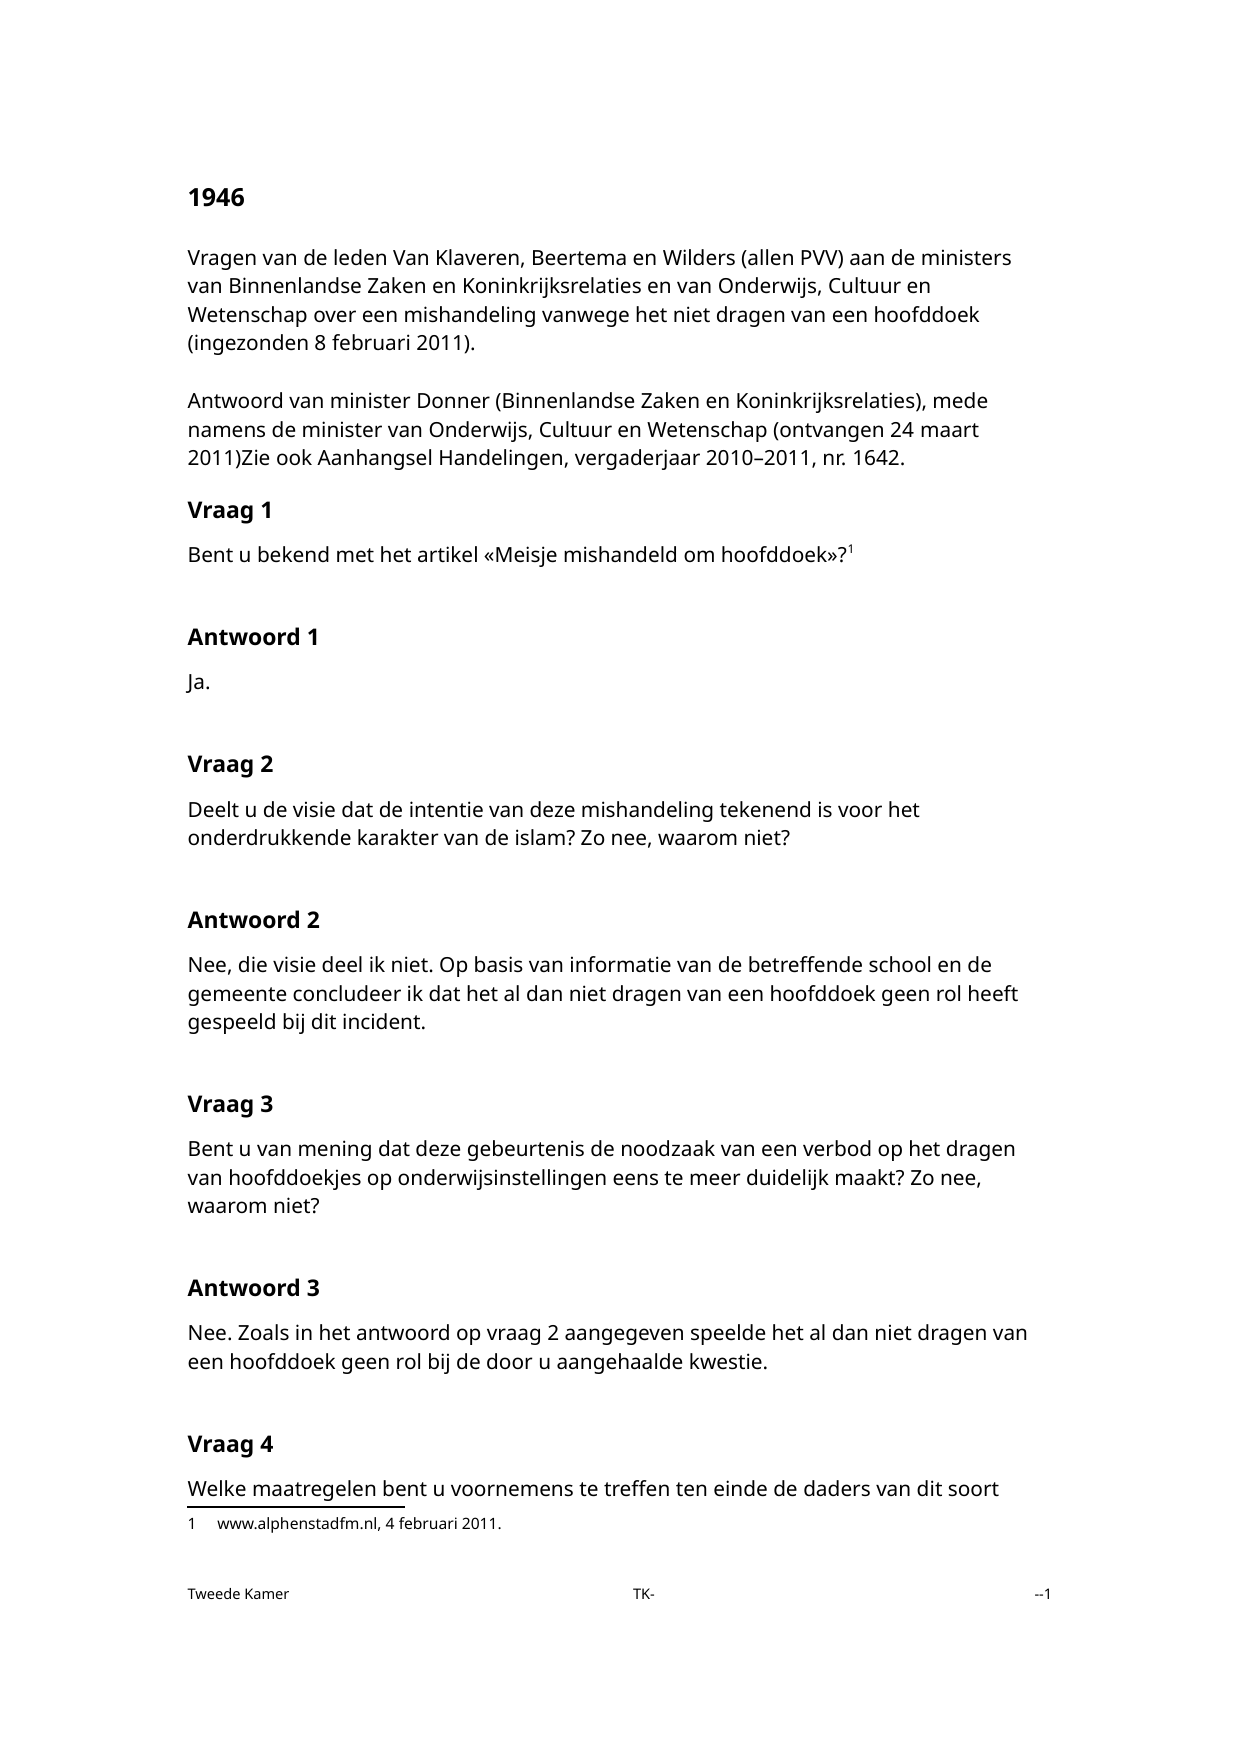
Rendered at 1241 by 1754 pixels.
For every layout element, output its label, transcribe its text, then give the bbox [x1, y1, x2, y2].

subtitle Antwoord 1 [187, 621, 1053, 652]
text 1946 [187, 179, 1053, 213]
text Nee. Zoals in het antwoord op vraag 2 aangegeven speelde het al dan niet dragen van een hoofddoek geen rol bij de door u aangehaalde kwestie. [187, 1318, 1053, 1375]
subtitle Vraag 1 [187, 494, 1053, 525]
text Deelt u de visie dat de intentie van deze mishandeling tekenend is voor het onderdrukkende karakter van de islam? Zo nee, waarom niet? [187, 795, 1053, 852]
text Antwoord van minister Donner (Binnenlandse Zaken en Koninkrijksrelaties), mede namens de minister van Onderwijs, Cultuur en Wetenschap (ontvangen 24 maart 2011)Zie ook Aanhangsel Handelingen, vergaderjaar 2010–2011, nr. 1642. [187, 386, 1053, 472]
text Bent u bekend met het artikel «Meisje mishandeld om hoofddoek»? [187, 540, 1053, 569]
subtitle Vraag 2 [187, 748, 1053, 780]
text Ja. [187, 667, 1053, 696]
text Vragen van de leden Van Klaveren, Beertema en Wilders (allen PVV) aan de ministers van Binnenlandse Zaken en Koninkrijksrelaties en van Onderwijs, Cultuur en Wetenschap over een mishandeling vanwege het niet dragen van een hoofddoek (ingezonden 8 februari 2011). [187, 243, 1053, 357]
subtitle Antwoord 2 [187, 904, 1053, 935]
text Bent u van mening dat deze gebeurtenis de noodzaak van een verbod op het dragen van hoofddoekjes op onderwijsinstellingen eens te meer duidelijk maakt? Zo nee, waarom niet? [187, 1134, 1053, 1220]
text www.alphenstadfm.nl, 4 februari 2011. [187, 1506, 1053, 1534]
subtitle Antwoord 3 [187, 1272, 1053, 1303]
subtitle Vraag 3 [187, 1088, 1053, 1119]
text Nee, die visie deel ik niet. Op basis van informatie van de betreffende school en de gemeente concludeer ik dat het al dan niet dragen van een hoofddoek geen rol heeft gespeeld bij dit incident. [187, 950, 1053, 1036]
